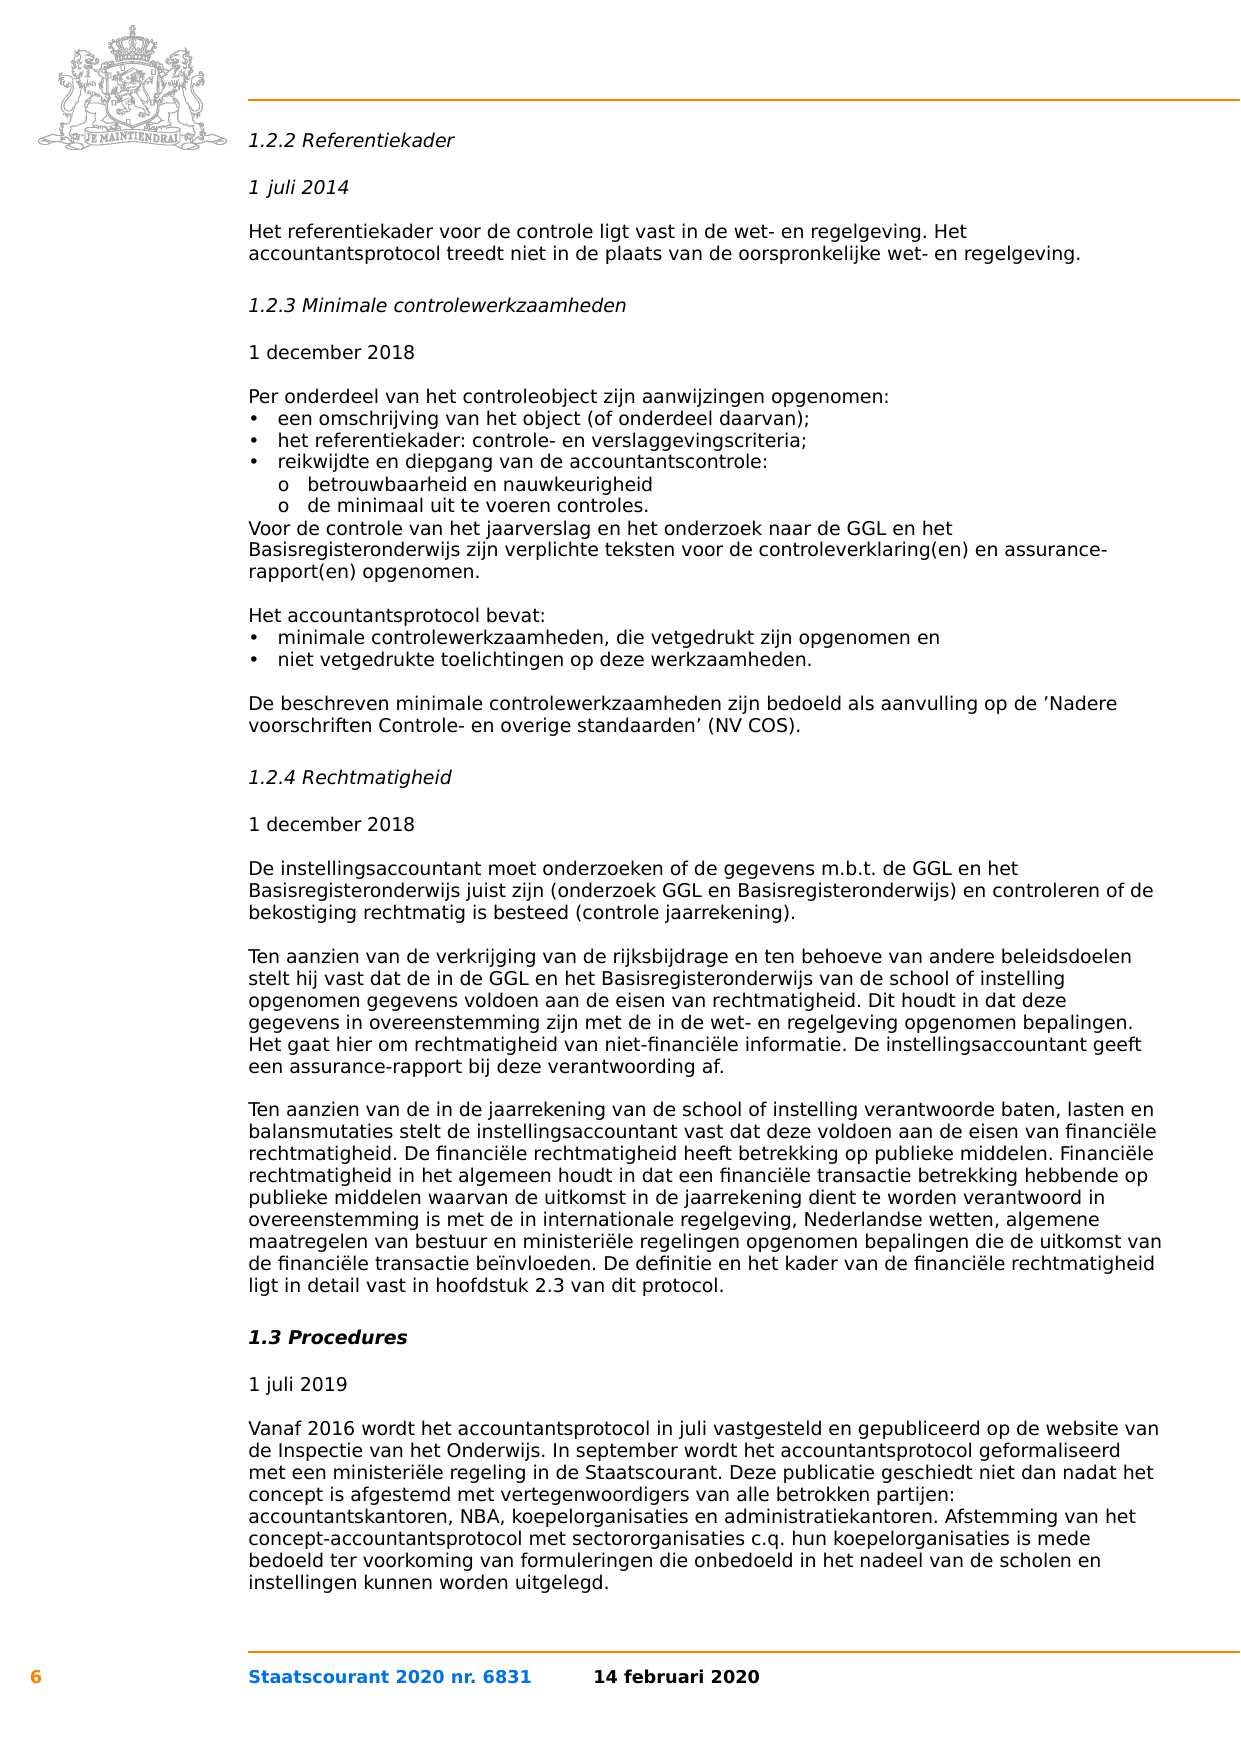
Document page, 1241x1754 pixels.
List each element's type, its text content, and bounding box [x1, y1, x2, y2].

subtitle 1.3 Procedures [248, 1327, 1163, 1349]
text Het accountantsprotocol bevat: [248, 605, 1163, 627]
text De beschreven minimale controlewerkzaamheden zijn bedoeld als aanvulling op de ’Nadere voorschriften Controle- en overige standaarden’ (NV COS). [248, 693, 1163, 737]
text • een omschrijving van het object (of onderdeel daarvan); [248, 407, 1163, 429]
subtitle 1.2.2 Referentiekader [248, 130, 1163, 152]
text Het referentiekader voor de controle ligt vast in de wet- en regelgeving. Het accountantsprotocol treedt niet in de plaats van de oorspronkelijke wet- en regelgeving. [248, 221, 1163, 265]
text o de minimaal uit te voeren controles. [278, 495, 1163, 517]
text Vanaf 2016 wordt het accountantsprotocol in juli vastgesteld en gepubliceerd op de website van de Inspectie van het Onderwijs. In september wordt het accountantsprotocol geformaliseerd met een ministeriële regeling in de Staatscourant. Deze publicatie geschiedt niet dan nadat het concept is afgestemd met vertegenwoordigers van alle betrokken partijen: accountantskantoren, NBA, koepelorganisaties en administratiekantoren. Afstemming van het concept-accountantsprotocol met sectororganisaties c.q. hun koepelorganisaties is mede bedoeld ter voorkoming van formuleringen die onbedoeld in het nadeel van de scholen en instellingen kunnen worden uitgelegd. [248, 1418, 1163, 1594]
text o betrouwbaarheid en nauwkeurigheid [278, 473, 1163, 495]
text • niet vetgedrukte toelichtingen op deze werkzaamheden. [248, 649, 1163, 671]
subtitle 1 december 2018 [248, 342, 1163, 364]
text • minimale controlewerkzaamheden, die vetgedrukt zijn opgenomen en [248, 627, 1163, 649]
subtitle 1.2.3 Minimale controlewerkzaamheden [248, 295, 1163, 317]
text • reikwijdte en diepgang van de accountantscontrole: [248, 451, 1163, 473]
text De instellingsaccountant moet onderzoeken of de gegevens m.b.t. de GGL en het Basisregisteronderwijs juist zijn (onderzoek GGL en Basisregisteronderwijs) en controleren of de bekostiging rechtmatig is besteed (controle jaarrekening). [248, 858, 1163, 924]
text Voor de controle van het jaarverslag en het onderzoek naar de GGL en het Basisregisteronderwijs zijn verplichte teksten voor de controleverklaring(en) en assurance-rapport(en) opgenomen. [248, 517, 1163, 583]
text Ten aanzien van de verkrijging van de rijksbijdrage en ten behoeve van andere beleidsdoelen stelt hij vast dat de in de GGL en het Basisregisteronderwijs van de school of instelling opgenomen gegevens voldoen aan de eisen van rechtmatigheid. Dit houdt in dat deze gegevens in overeenstemming zijn met de in de wet- en regelgeving opgenomen bepalingen. Het gaat hier om rechtmatigheid van niet-financiële informatie. De instellingsaccountant geeft een assurance-rapport bij deze verantwoording af. [248, 946, 1163, 1077]
subtitle 1 juli 2014 [248, 177, 1163, 199]
subtitle 1 december 2018 [248, 814, 1163, 836]
text Ten aanzien van de in de jaarrekening van de school of instelling verantwoorde baten, lasten en balansmutaties stelt de instellingsaccountant vast dat deze voldoen aan de eisen van financiële rechtmatigheid. De financiële rechtmatigheid heeft betrekking op publieke middelen. Financiële rechtmatigheid in het algemeen houdt in dat een financiële transactie betrekking hebbende op publieke middelen waarvan de uitkomst in de jaarrekening dient te worden verantwoord in overeenstemming is met de in internationale regelgeving, Nederlandse wetten, algemene maatregelen van bestuur en ministeriële regelingen opgenomen bepalingen die de uitkomst van de financiële transactie beïnvloeden. De definitie en het kader van de financiële rechtmatigheid ligt in detail vast in hoofdstuk 2.3 van dit protocol. [248, 1099, 1163, 1297]
text Per onderdeel van het controleobject zijn aanwijzingen opgenomen: [248, 386, 1163, 407]
picture [38, 25, 227, 150]
subtitle 1 juli 2019 [248, 1374, 1163, 1396]
text • het referentiekader: controle- en verslaggevingscriteria; [248, 429, 1163, 451]
subtitle 1.2.4 Rechtmatigheid [248, 767, 1163, 789]
